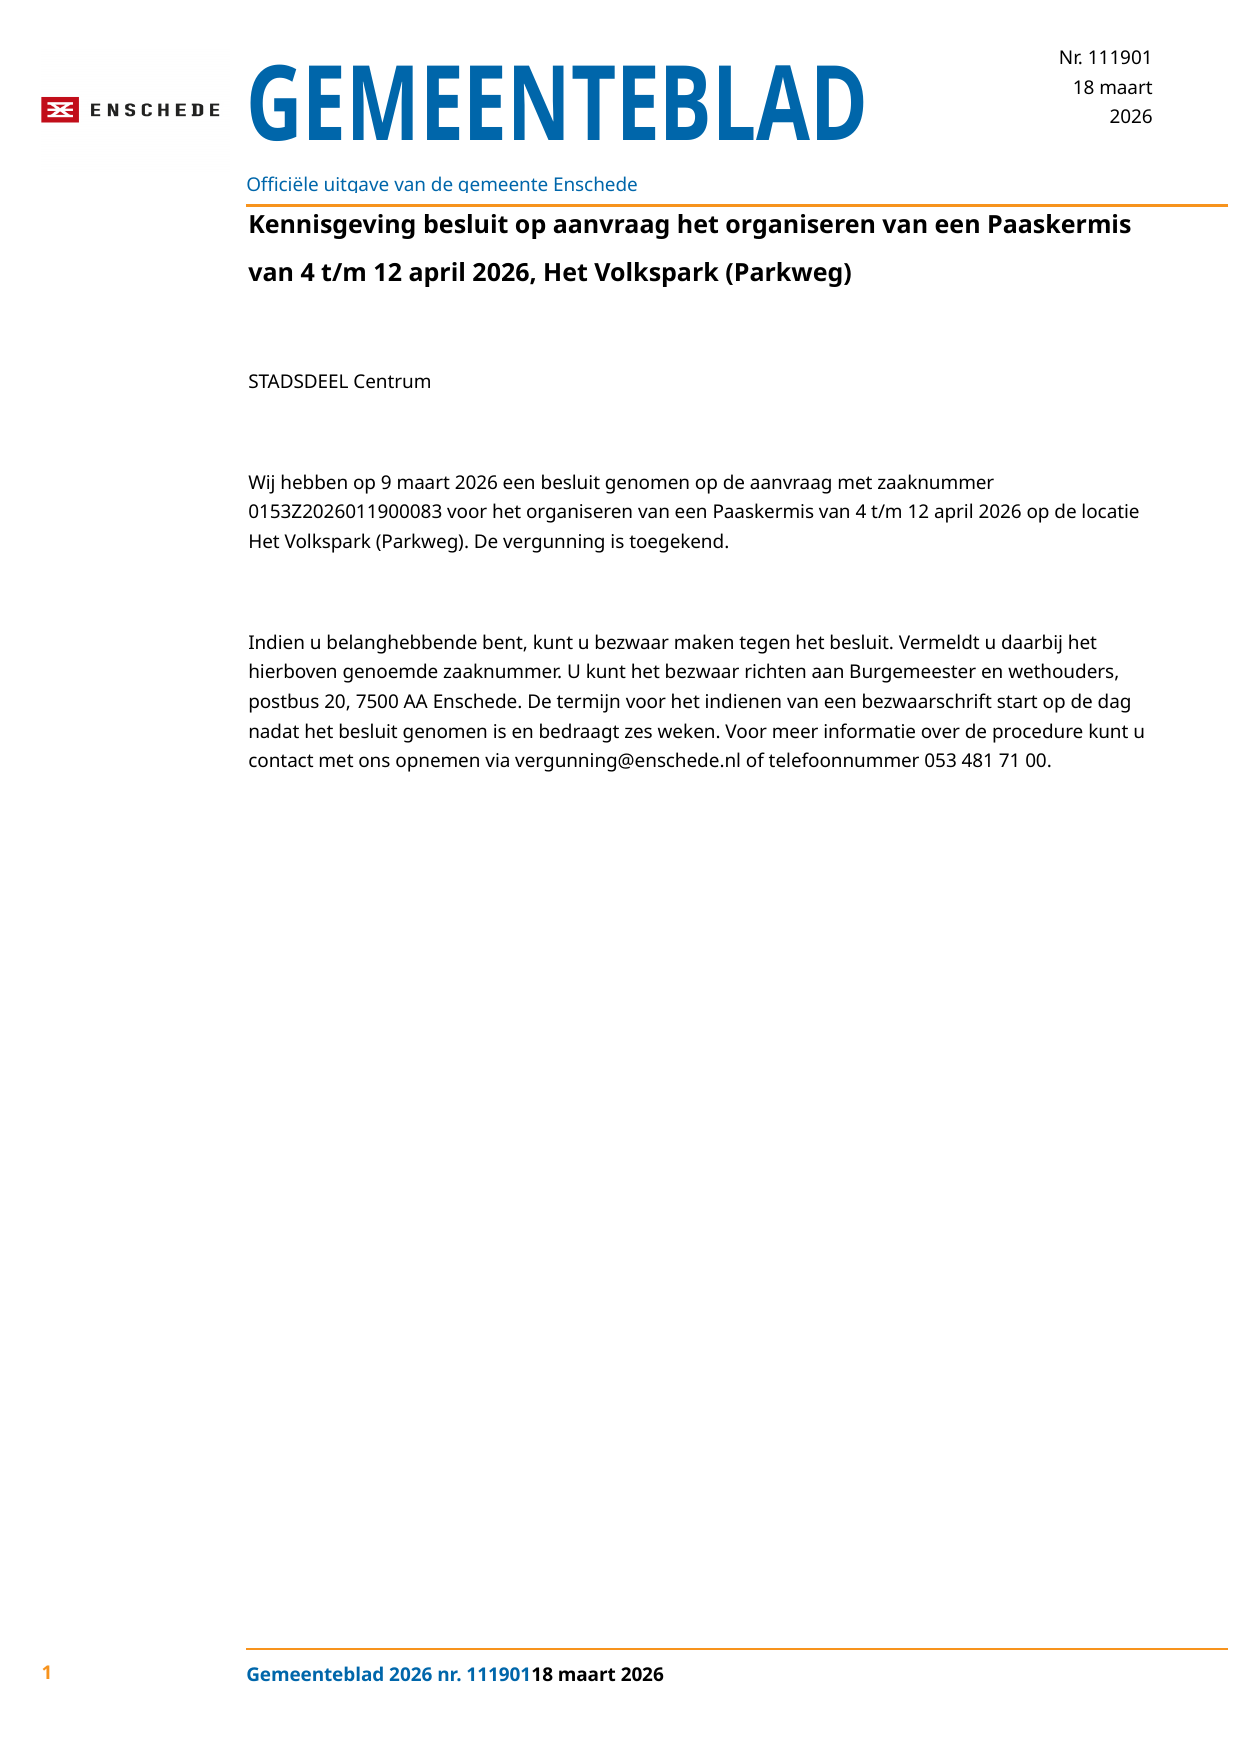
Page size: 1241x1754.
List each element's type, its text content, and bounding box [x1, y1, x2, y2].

text STADSDEEL Centrum [248, 368, 1152, 394]
text Wij hebben op 9 maart 2026 een besluit genomen op de aanvraag met zaaknummer 0153Z2026011900083 voor het organiseren van een Paaskermis van 4 t/m 12 april 2026 op de locatie Het Volkspark (Parkweg). De vergunning is toegekend. [248, 469, 1152, 554]
text Indien u belanghebbende bent, kunt u bezwaar maken tegen het besluit. Vermeldt u daarbij het hierboven genoemde zaaknummer. U kunt het bezwaar richten aan Burgemeester en wethouders, postbus 20, 7500 AA Enschede. De termijn voor het indienen van een bezwaarschrift start op de dag nadat het besluit genomen is en bedraagt zes weken. Voor meer informatie over de procedure kunt u contact met ons opnemen via vergunning@enschede.nl of telefoonnummer 053 481 71 00. [248, 629, 1152, 773]
text Kennisgeving besluit op aanvraag het organiseren van een Paaskermis van 4 t/m 12 april 2026, Het Volkspark (Parkweg) [248, 207, 1152, 288]
picture [41, 47, 231, 172]
